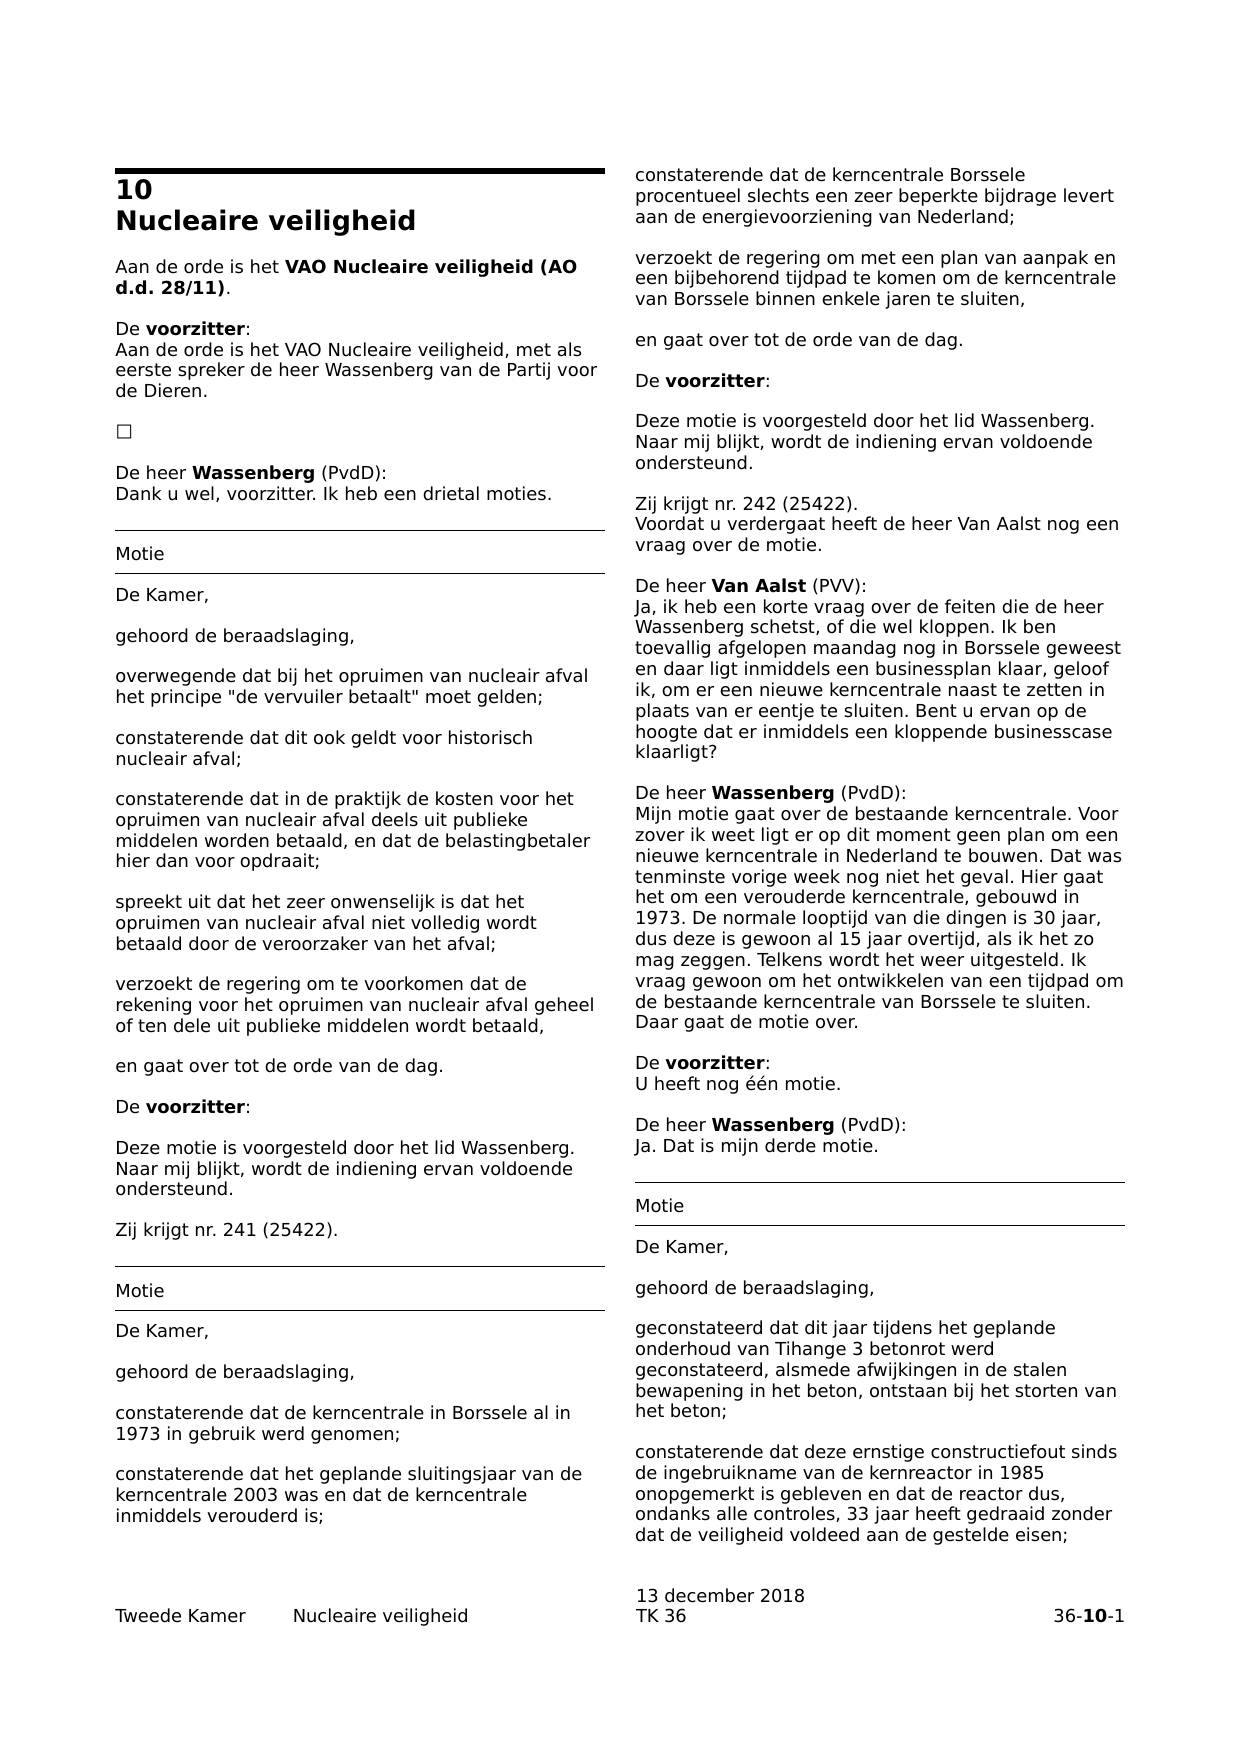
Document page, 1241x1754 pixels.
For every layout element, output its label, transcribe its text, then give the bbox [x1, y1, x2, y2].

text ⬜ [115, 422, 605, 442]
text De heer Van Aalst (PVV): [635, 576, 1125, 596]
text Ja. Dat is mijn derde motie. [635, 1135, 1125, 1156]
text Deze motie is voorgesteld door het lid Wassenberg. Naar mij blijkt, wordt de indiening ervan voldoende ondersteund. [115, 1138, 605, 1200]
text Aan de orde is het VAO Nucleaire veiligheid (AO d.d. 28/11). [115, 257, 605, 298]
text Mijn motie gaat over de bestaande kerncentrale. Voor zover ik weet ligt er op dit moment geen plan om een nieuwe kerncentrale in Nederland te bouwen. Dat was tenminste vorige week nog niet het geval. Hier gaat het om een verouderde kerncentrale, gebouwd in 1973. De normale looptijd van die dingen is 30 jaar, dus deze is gewoon al 15 jaar overtijd, als ik het zo mag zeggen. Telkens wordt het weer uitgesteld. Ik vraag gewoon om het ontwikkelen van een tijdpad om de bestaande kerncentrale van Borssele te sluiten. Daar gaat de motie over. [635, 804, 1125, 1033]
text De voorzitter: [635, 1053, 1125, 1074]
text gehoord de beraadslaging, [115, 1362, 605, 1383]
text gehoord de beraadslaging, [115, 625, 605, 646]
text en gaat over tot de orde van de dag. [635, 330, 1125, 350]
text Voordat u verdergaat heeft de heer Van Aalst nog een vraag over de motie. [635, 514, 1125, 556]
text De heer Wassenberg (PvdD): [115, 462, 605, 483]
text De heer Wassenberg (PvdD): [635, 1114, 1125, 1135]
text Ja, ik heb een korte vraag over de feiten die de heer Wassenberg schetst, of die wel kloppen. Ik ben toevallig afgelopen maandag nog in Borssele geweest en daar ligt inmiddels een businessplan klaar, geloof ik, om er een nieuwe kerncentrale naast te zetten in plaats van er eentje te sluiten. Bent u ervan op de hoogte dat er inmiddels een kloppende businesscase klaarligt? [635, 596, 1125, 763]
text gehoord de beraadslaging, [635, 1277, 1125, 1298]
text Motie [115, 1281, 605, 1301]
text spreekt uit dat het zeer onwenselijk is dat het opruimen van nucleair afval niet volledig wordt betaald door de veroorzaker van het afval; [115, 892, 605, 954]
text De Kamer, [115, 585, 605, 605]
text verzoekt de regering om met een plan van aanpak en een bijbehorend tijdpad te komen om de kerncentrale van Borssele binnen enkele jaren te sluiten, [635, 247, 1125, 310]
text De Kamer, [635, 1237, 1125, 1257]
text De heer Wassenberg (PvdD): [635, 783, 1125, 804]
text constaterende dat de kerncentrale Borssele procentueel slechts een zeer beperkte bijdrage levert aan de energievoorziening van Nederland; [635, 165, 1125, 227]
text Motie [635, 1196, 1125, 1217]
text Zij krijgt nr. 241 (25422). [115, 1220, 605, 1241]
title 10 Nucleaire veiligheid [115, 174, 605, 237]
text Dank u wel, voorzitter. Ik heb een drietal moties. [115, 483, 605, 504]
text De voorzitter: [115, 318, 605, 339]
text constaterende dat deze ernstige constructiefout sinds de ingebruikname van de kernreactor in 1985 onopgemerkt is gebleven en dat de reactor dus, ondanks alle controles, 33 jaar heeft gedraaid zonder dat de veiligheid voldeed aan de gestelde eisen; [635, 1442, 1125, 1546]
text en gaat over tot de orde van de dag. [115, 1056, 605, 1077]
text De voorzitter: [115, 1097, 605, 1118]
text Motie [115, 544, 605, 565]
text Deze motie is voorgesteld door het lid Wassenberg. Naar mij blijkt, wordt de indiening ervan voldoende ondersteund. [635, 411, 1125, 473]
text Zij krijgt nr. 242 (25422). [635, 493, 1125, 514]
text U heeft nog één motie. [635, 1074, 1125, 1094]
text verzoekt de regering om te voorkomen dat de rekening voor het opruimen van nucleair afval geheel of ten dele uit publieke middelen wordt betaald, [115, 974, 605, 1036]
text constaterende dat dit ook geldt voor historisch nucleair afval; [115, 728, 605, 769]
text De Kamer, [115, 1321, 605, 1342]
text constaterende dat het geplande sluitingsjaar van de kerncentrale 2003 was en dat de kerncentrale inmiddels verouderd is; [115, 1464, 605, 1526]
text De voorzitter: [635, 370, 1125, 391]
text Aan de orde is het VAO Nucleaire veiligheid, met als eerste spreker de heer Wassenberg van de Partij voor de Dieren. [115, 339, 605, 402]
text constaterende dat de kerncentrale in Borssele al in 1973 in gebruik werd genomen; [115, 1403, 605, 1444]
text overwegende dat bij het opruimen van nucleair afval het principe "de vervuiler betaalt" moet gelden; [115, 666, 605, 708]
text geconstateerd dat dit jaar tijdens het geplande onderhoud van Tihange 3 betonrot werd geconstateerd, alsmede afwijkingen in de stalen bewapening in het beton, ontstaan bij het storten van het beton; [635, 1318, 1125, 1422]
text constaterende dat in de praktijk de kosten voor het opruimen van nucleair afval deels uit publieke middelen worden betaald, en dat de belastingbetaler hier dan voor opdraait; [115, 789, 605, 872]
